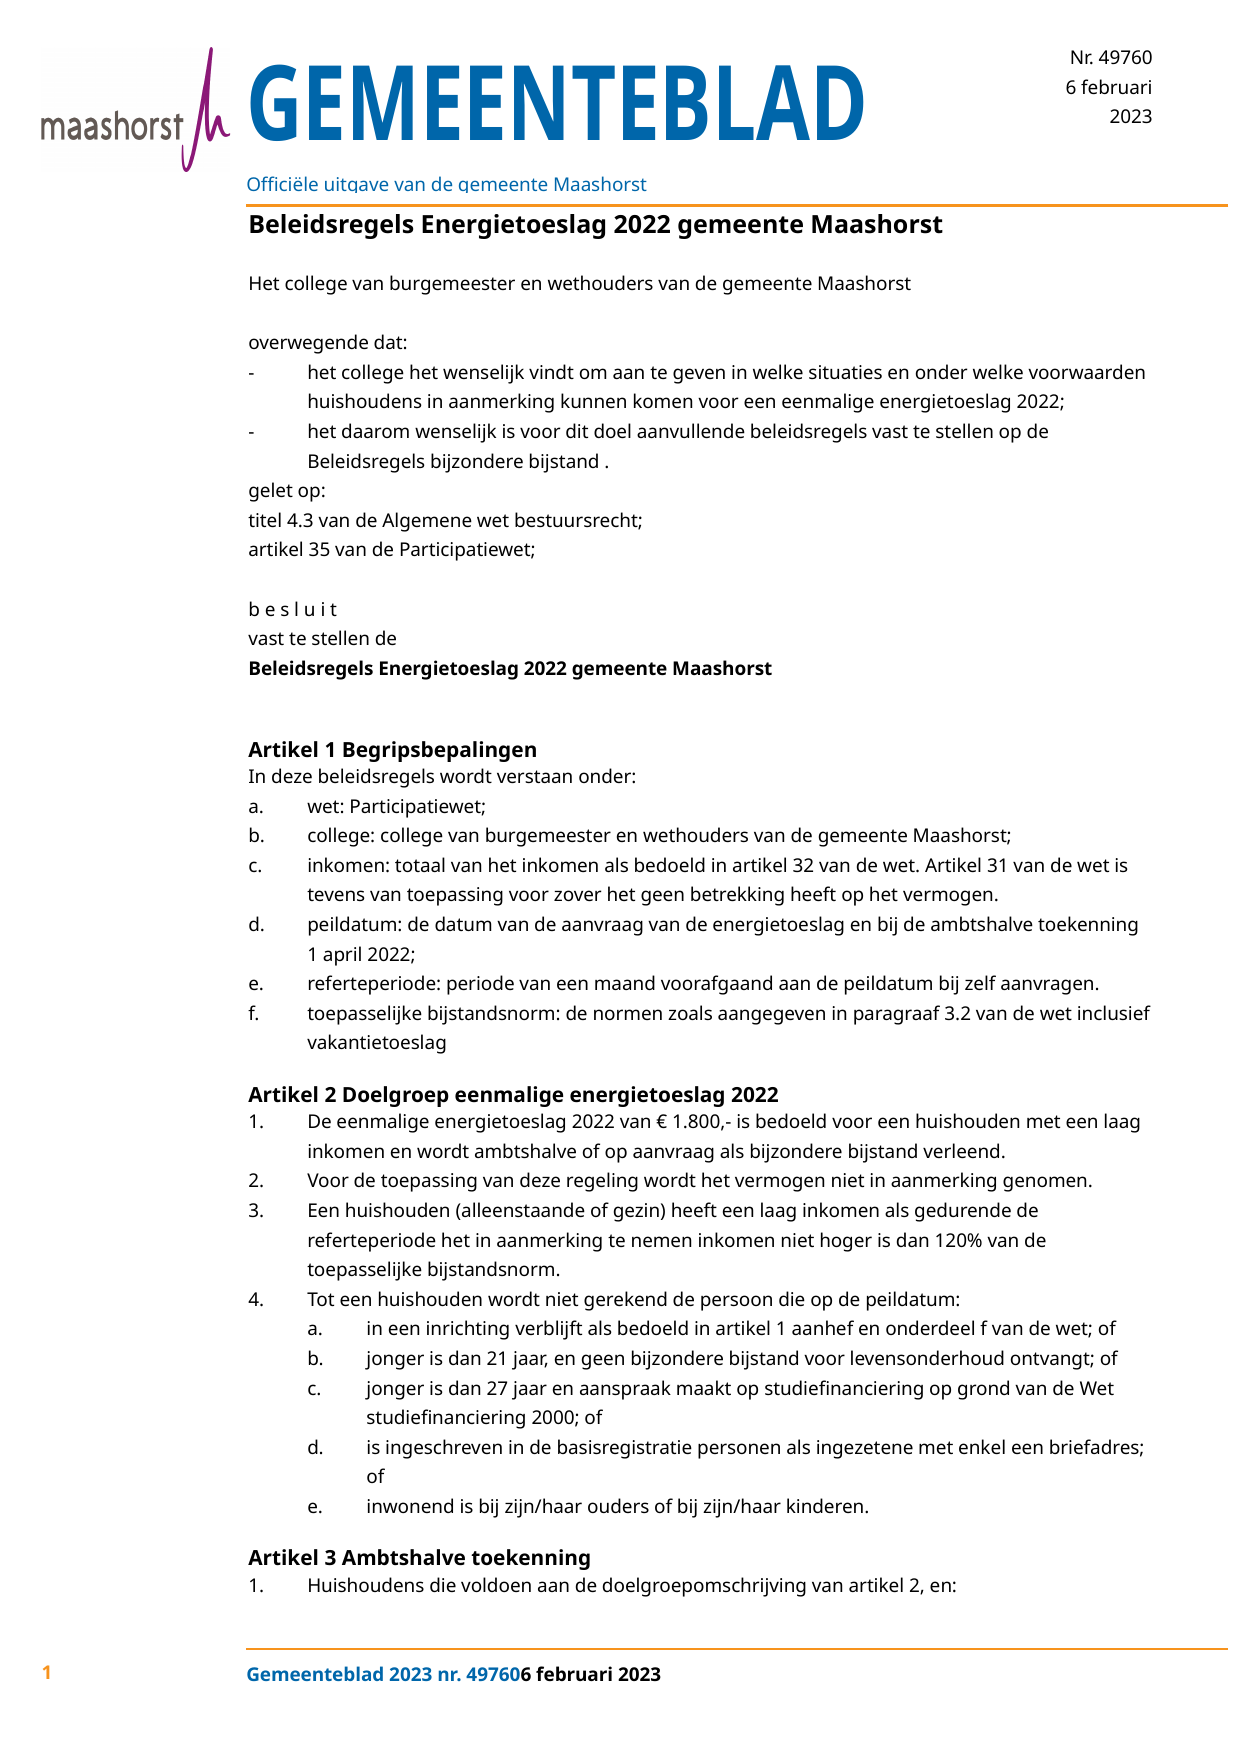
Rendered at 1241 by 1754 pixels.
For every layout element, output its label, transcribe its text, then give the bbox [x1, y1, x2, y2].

text titel 4.3 van de Algemene wet bestuursrecht; [248, 507, 1152, 533]
list Voor de toepassing van deze regeling wordt het vermogen niet in aanmerking genomen. [248, 1168, 1152, 1193]
list is ingeschreven in de basisregistratie personen als ingezetene met enkel een briefadres; of [307, 1434, 1152, 1489]
text Artikel 1 Begripsbepalingen [248, 735, 1152, 763]
list peildatum: de datum van de aanvraag van de energietoeslag en bij de ambtshalve toekenning 1 april 2022; [248, 911, 1152, 967]
list jonger is dan 21 jaar, en geen bijzondere bijstand voor levensonderhoud ontvangt; of [307, 1345, 1152, 1371]
text Beleidsregels Energietoeslag 2022 gemeente Maashorst [248, 655, 1152, 681]
list het daarom wenselijk is voor dit doel aanvullende beleidsregels vast te stellen op de Beleidsregels bijzondere bijstand . [248, 418, 1152, 473]
text Het college van burgemeester en wethouders van de gemeente Maashorst [248, 270, 1152, 296]
list Een huishouden (alleenstaande of gezin) heeft een laag inkomen als gedurende de referteperiode het in aanmerking te nemen inkomen niet hoger is dan 120% van de toepasselijke bijstandsnorm. [248, 1197, 1152, 1282]
picture [41, 47, 231, 172]
list referteperiode: periode van een maand voorafgaand aan de peildatum bij zelf aanvragen. [248, 970, 1152, 996]
text b e s l u i t [248, 596, 1152, 621]
text Artikel 3 Ambtshalve toekenning [248, 1543, 1152, 1572]
list inwonend is bij zijn/haar ouders of bij zijn/haar kinderen. [307, 1493, 1152, 1519]
list jonger is dan 27 jaar en aanspraak maakt op studiefinanciering op grond van de Wet studiefinanciering 2000; of [307, 1375, 1152, 1430]
list in een inrichting verblijft als bedoeld in artikel 1 aanhef en onderdeel f van de wet; of [307, 1316, 1152, 1341]
text gelet op: [248, 477, 1152, 503]
list Tot een huishouden wordt niet gerekend de persoon die op de peildatum: [248, 1286, 1152, 1312]
list wet: Participatiewet; [248, 793, 1152, 819]
list De eenmalige energietoeslag 2022 van € 1.800,- is bedoeld voor een huishouden met een laag inkomen en wordt ambtshalve of op aanvraag als bijzondere bijstand verleend. [248, 1108, 1152, 1164]
text In deze beleidsregels wordt verstaan onder: [248, 763, 1152, 789]
list college: college van burgemeester en wethouders van de gemeente Maashorst; [248, 822, 1152, 848]
list Huishoudens die voldoen aan de doelgroepomschrijving van artikel 2, en: [248, 1572, 1152, 1598]
text Artikel 2 Doelgroep eenmalige energietoeslag 2022 [248, 1080, 1152, 1108]
text overwegende dat: [248, 329, 1152, 355]
text artikel 35 van de Participatiewet; [248, 537, 1152, 562]
list het college het wenselijk vindt om aan te geven in welke situaties en onder welke voorwaarden huishoudens in aanmerking kunnen komen voor een eenmalige energietoeslag 2022; [248, 359, 1152, 414]
text vast te stellen de [248, 625, 1152, 651]
list inkomen: totaal van het inkomen als bedoeld in artikel 32 van de wet. Artikel 31 van de wet is tevens van toepassing voor zover het geen betrekking heeft op het vermogen. [248, 852, 1152, 907]
text Beleidsregels Energietoeslag 2022 gemeente Maashorst [248, 207, 1152, 241]
list toepasselijke bijstandsnorm: de normen zoals aangegeven in paragraaf 3.2 van de wet inclusief vakantietoeslag [248, 1000, 1152, 1055]
